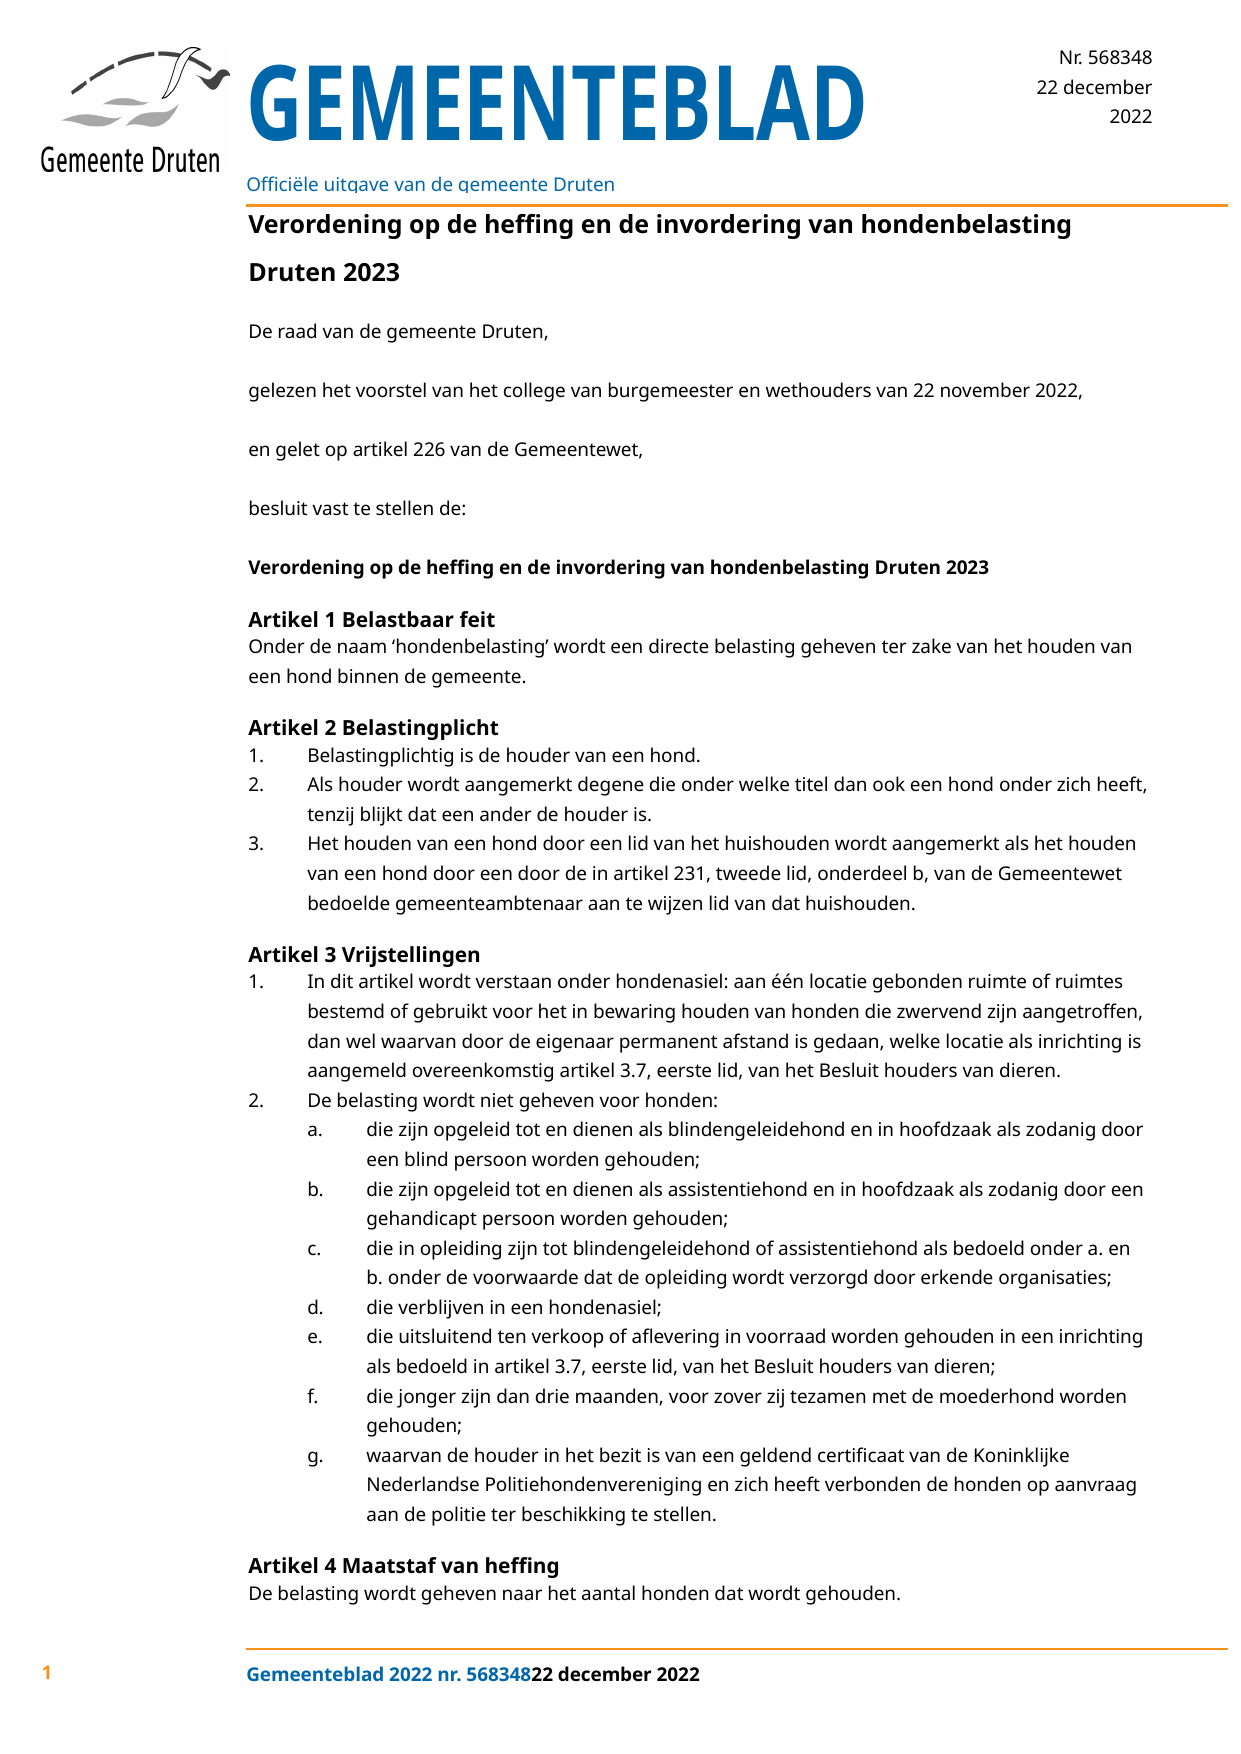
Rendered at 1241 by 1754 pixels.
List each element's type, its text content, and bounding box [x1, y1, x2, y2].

text De raad van de gemeente Druten, [248, 318, 1152, 344]
text Verordening op de heffing en de invordering van hondenbelasting Druten 2023 [248, 554, 1152, 580]
text Artikel 4 Maatstaf van heffing [248, 1552, 1152, 1580]
list die uitsluitend ten verkoop of aflevering in voorraad worden gehouden in een inrichting als bedoeld in artikel 3.7, eerste lid, van het Besluit houders van dieren; [307, 1324, 1152, 1379]
text Artikel 1 Belastbaar feit [248, 605, 1152, 633]
list De belasting wordt niet geheven voor honden: [248, 1087, 1152, 1113]
text gelezen het voorstel van het college van burgemeester en wethouders van 22 november 2022, [248, 377, 1152, 403]
picture [41, 47, 231, 172]
list Belastingplichtig is de houder van een hond. [248, 742, 1152, 768]
list Het houden van een hond door een lid van het huishouden wordt aangemerkt als het houden van een hond door een door de in artikel 231, tweede lid, onderdeel b, van de Gemeentewet bedoelde gemeenteambtenaar aan te wijzen lid van dat huishouden. [248, 831, 1152, 916]
text Onder de naam ‘hondenbelasting’ wordt een directe belasting geheven ter zake van het houden van een hond binnen de gemeente. [248, 633, 1152, 689]
list die in opleiding zijn tot blindengeleidehond of assistentiehond als bedoeld onder a. en b. onder de voorwaarde dat de opleiding wordt verzorgd door erkende organisaties; [307, 1235, 1152, 1290]
text Artikel 2 Belastingplicht [248, 713, 1152, 742]
text De belasting wordt geheven naar het aantal honden dat wordt gehouden. [248, 1580, 1152, 1606]
text en gelet op artikel 226 van de Gemeentewet, [248, 436, 1152, 462]
text besluit vast te stellen de: [248, 495, 1152, 521]
text Verordening op de heffing en de invordering van hondenbelasting Druten 2023 [248, 207, 1152, 288]
list die verblijven in een hondenasiel; [307, 1294, 1152, 1320]
list In dit artikel wordt verstaan onder hondenasiel: aan één locatie gebonden ruimte of ruimtes bestemd of gebruikt voor het in bewaring houden van honden die zwervend zijn aangetroffen, dan wel waarvan door de eigenaar permanent afstand is gedaan, welke locatie als inrichting is aangemeld overeenkomstig artikel 3.7, eerste lid, van het Besluit houders van dieren. [248, 969, 1152, 1083]
text Artikel 3 Vrijstellingen [248, 940, 1152, 969]
list Als houder wordt aangemerkt degene die onder welke titel dan ook een hond onder zich heeft, tenzij blijkt dat een ander de houder is. [248, 771, 1152, 827]
list die jonger zijn dan drie maanden, voor zover zij tezamen met de moederhond worden gehouden; [307, 1383, 1152, 1438]
list waarvan de houder in het bezit is van een geldend certificaat van de Koninklijke Nederlandse Politiehondenvereniging en zich heeft verbonden de honden op aanvraag aan de politie ter beschikking te stellen. [307, 1442, 1152, 1527]
list die zijn opgeleid tot en dienen als assistentiehond en in hoofdzaak als zodanig door een gehandicapt persoon worden gehouden; [307, 1176, 1152, 1231]
list die zijn opgeleid tot en dienen als blindengeleidehond en in hoofdzaak als zodanig door een blind persoon worden gehouden; [307, 1117, 1152, 1172]
